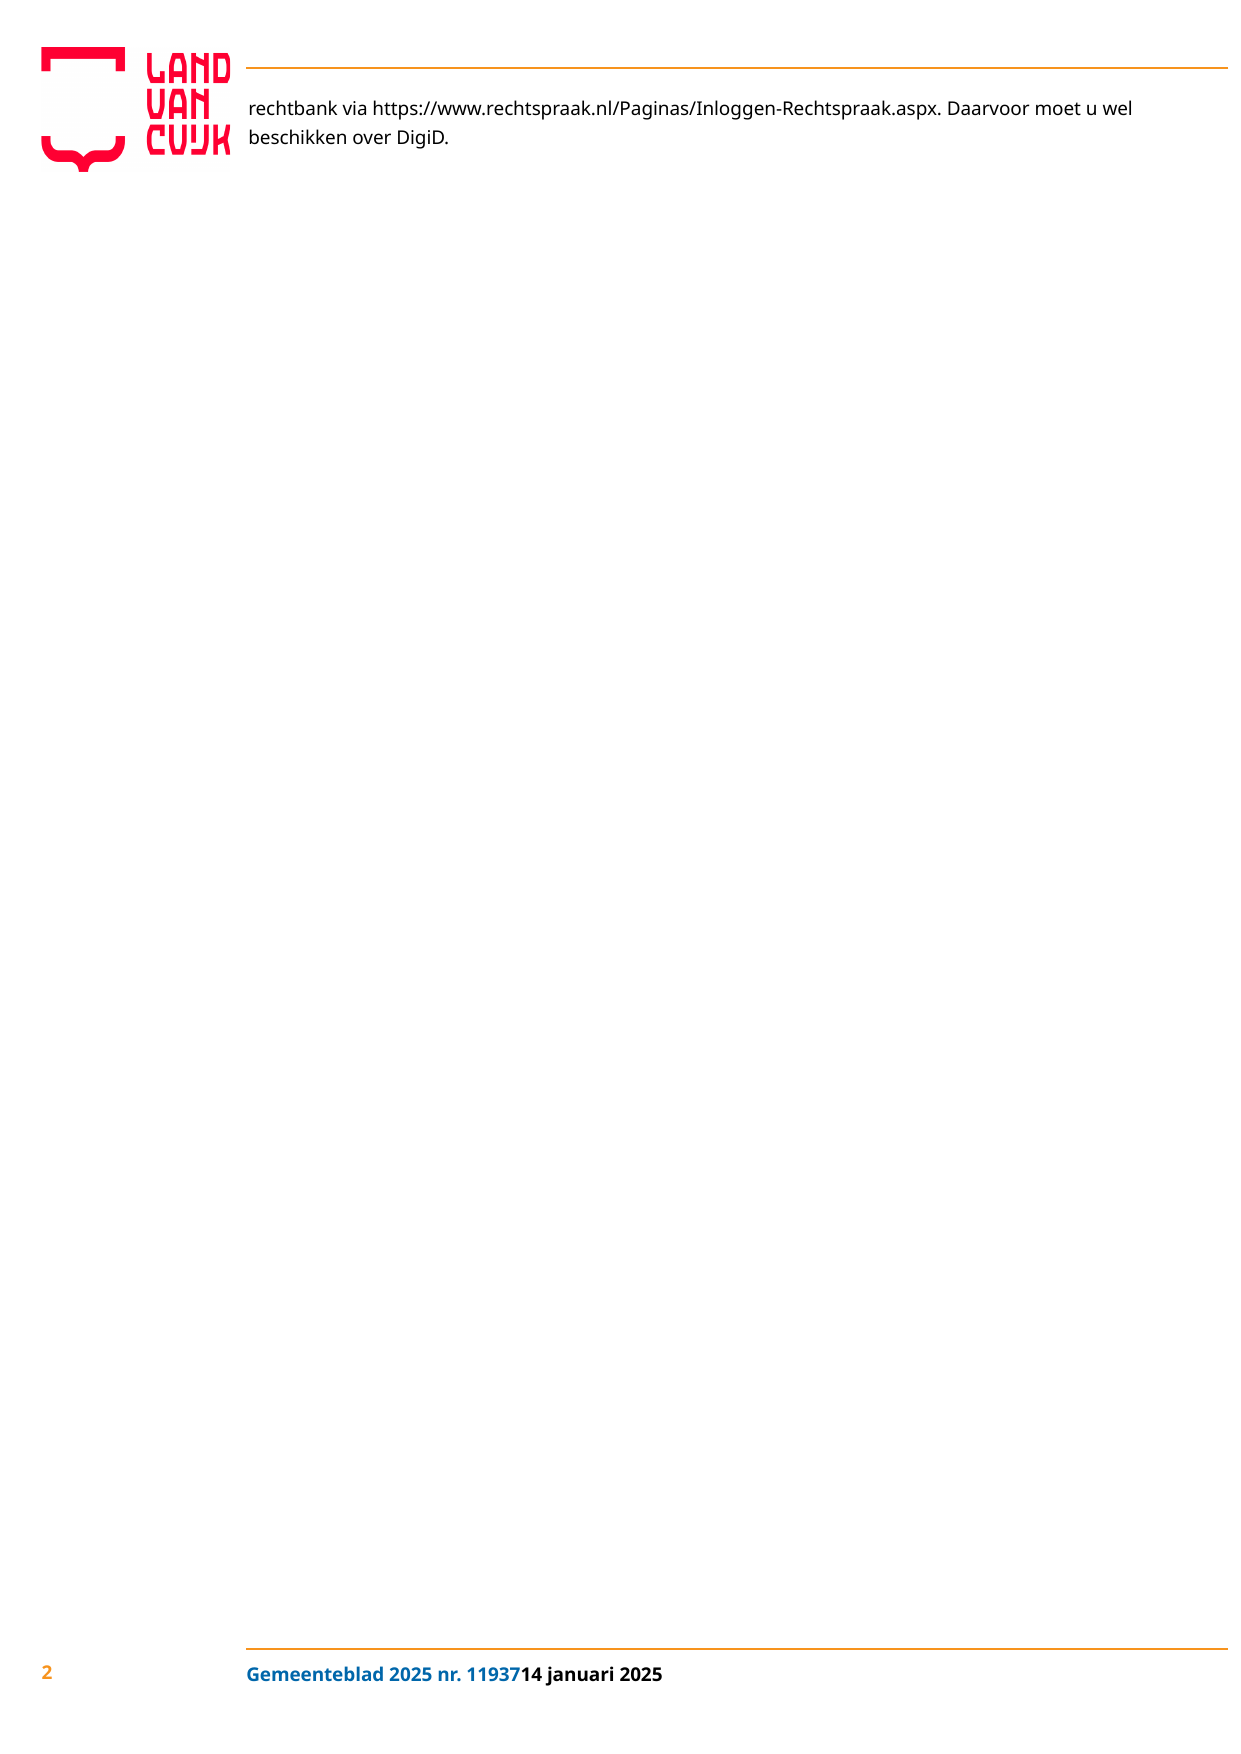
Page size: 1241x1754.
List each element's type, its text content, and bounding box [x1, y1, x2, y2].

text rechtbank via https://www.rechtspraak.nl/Paginas/Inloggen-Rechtspraak.aspx. Daarvoor moet u wel beschikken over DigiD. [248, 95, 1152, 150]
picture [41, 47, 231, 172]
